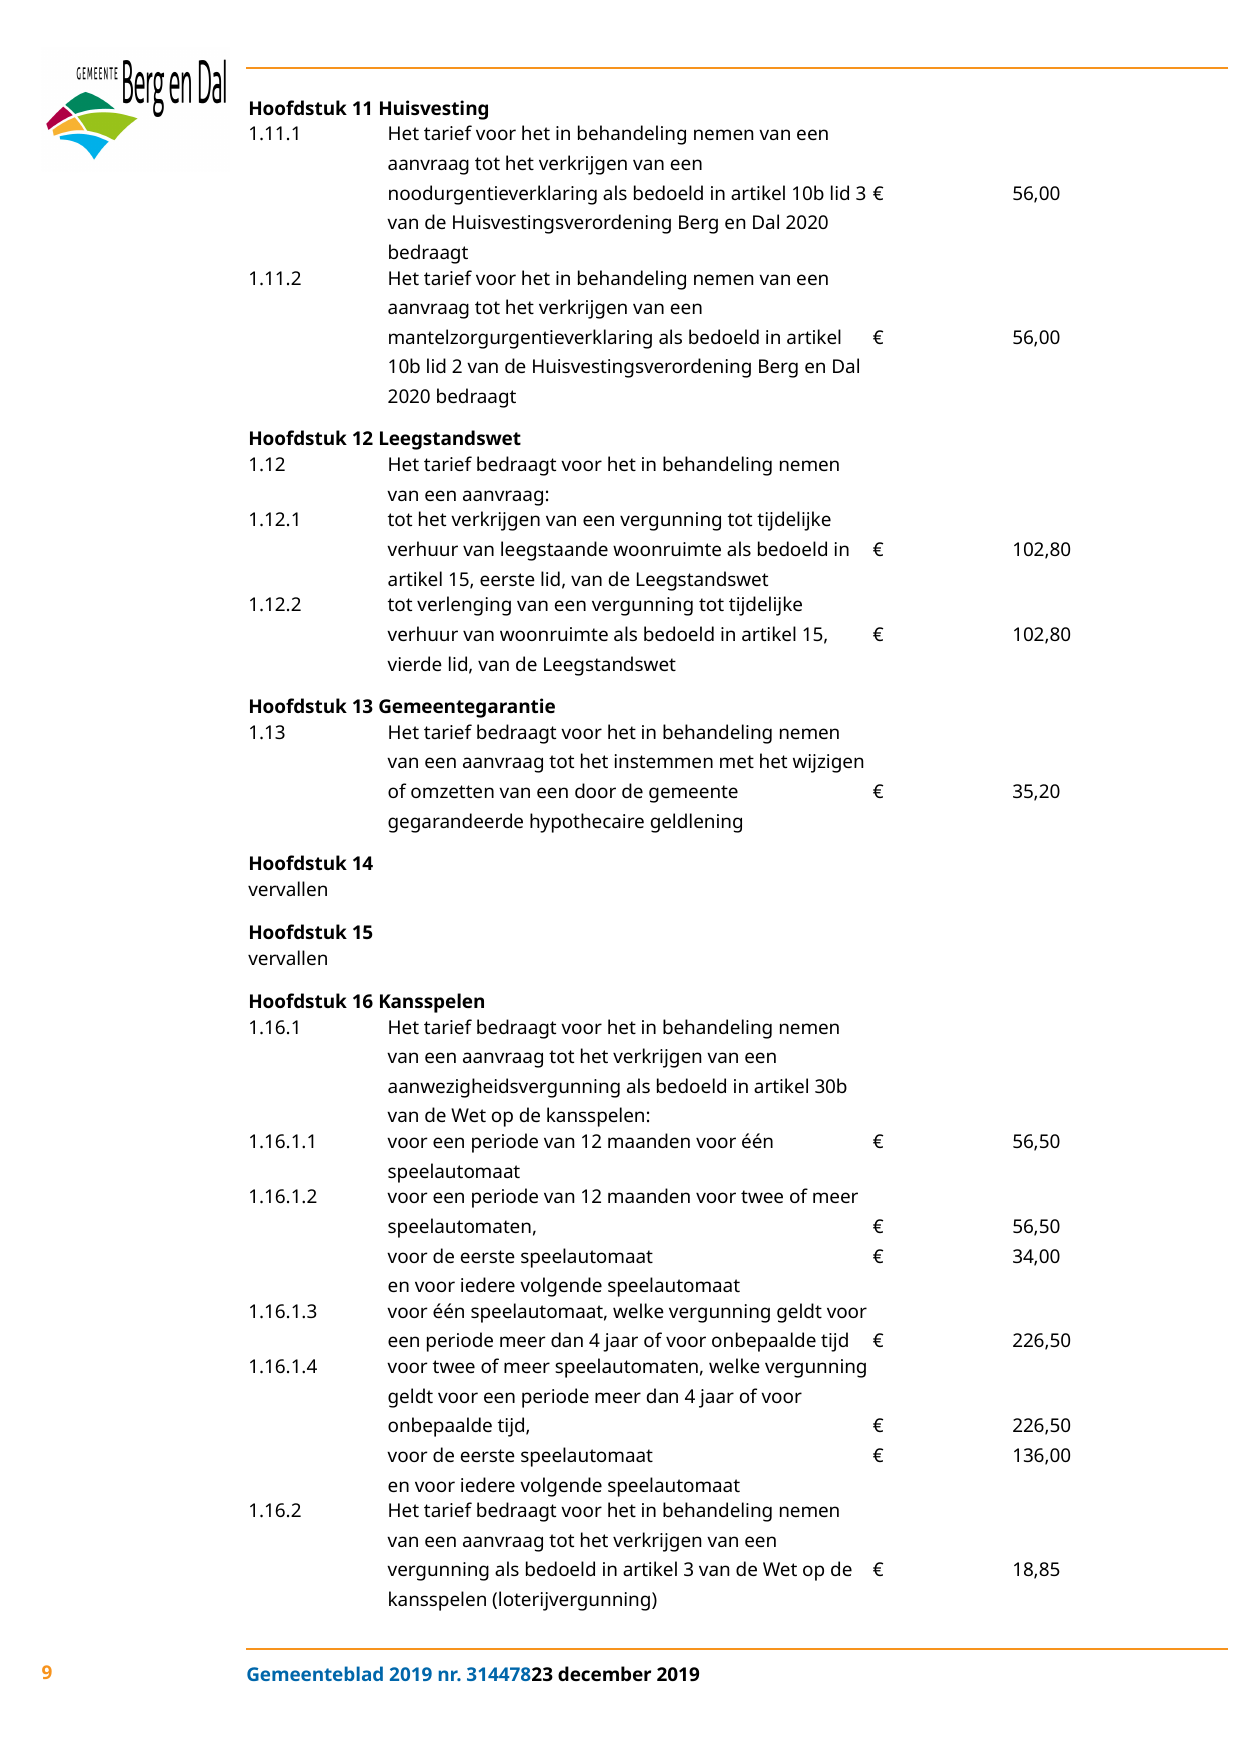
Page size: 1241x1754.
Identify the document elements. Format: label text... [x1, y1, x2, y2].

table_cell 56,50 34,00 [1012, 1184, 1152, 1298]
table_cell voor één speelautomaat, welke vergunning geldt voor een periode meer dan 4 jaar of voor onbepaalde tijd [388, 1298, 873, 1353]
table_cell 1.11.2 [248, 265, 387, 409]
text Hoofdstuk 11 Huisvesting [248, 95, 1152, 121]
table_cell Het tarief voor het in behandeling nemen van een aanvraag tot het verkrijgen van een mantelzorgurgentieverklaring als bedoeld in artikel 10b lid 2 van de Huisvestingsverordening Berg en Dal 2020 bedraagt [388, 265, 873, 409]
table_cell € [873, 592, 1012, 676]
table_cell 56,00 [1012, 265, 1152, 409]
table_header 1.11.1 [248, 121, 387, 265]
table_header € [873, 121, 1012, 265]
table_header Het tarief bedraagt voor het in behandeling nemen van een aanvraag: [388, 451, 873, 507]
table_cell € [873, 265, 1012, 409]
table_header [873, 451, 1012, 507]
table_cell € [873, 507, 1012, 592]
table_cell 226,50 136,00 [1012, 1354, 1152, 1497]
table_cell 102,80 [1012, 507, 1152, 592]
text vervallen [248, 945, 1152, 971]
picture [41, 47, 231, 172]
table_cell voor een periode van 12 maanden voor één speelautomaat [388, 1128, 873, 1184]
table_header [873, 1014, 1012, 1128]
table_cell € € [873, 1184, 1012, 1298]
table_cell Het tarief bedraagt voor het in behandeling nemen van een aanvraag tot het verkrijgen van een vergunning als bedoeld in artikel 3 van de Wet op de kansspelen (loterijvergunning) [388, 1498, 873, 1612]
table_cell 226,50 [1012, 1298, 1152, 1353]
table_cell voor twee of meer speelautomaten, welke vergunning geldt voor een periode meer dan 4 jaar of voor onbepaalde tijd, voor de eerste speelautomaat en voor iedere volgende speelautomaat [388, 1354, 873, 1497]
table_cell 1.16.1.3 [248, 1298, 387, 1353]
table_header 35,20 [1012, 719, 1152, 833]
table_header [1012, 1014, 1152, 1128]
table_cell 56,50 [1012, 1128, 1152, 1184]
table_cell 1.12.1 [248, 507, 387, 592]
text Hoofdstuk 15 [248, 919, 1152, 945]
table_cell € [873, 1298, 1012, 1353]
text Hoofdstuk 16 Kansspelen [248, 988, 1152, 1014]
table_cell 1.16.1.4 [248, 1354, 387, 1497]
table_cell 1.16.1.1 [248, 1128, 387, 1184]
table_header 56,00 [1012, 121, 1152, 265]
table_header Het tarief voor het in behandeling nemen van een aanvraag tot het verkrijgen van een noodurgentieverklaring als bedoeld in artikel 10b lid 3 van de Huisvestingsverordening Berg en Dal 2020 bedraagt [388, 121, 873, 265]
table_header Het tarief bedraagt voor het in behandeling nemen van een aanvraag tot het verkrijgen van een aanwezigheidsvergunning als bedoeld in artikel 30b van de Wet op de kansspelen: [388, 1014, 873, 1128]
table_cell € [873, 1128, 1012, 1184]
table_cell tot verlenging van een vergunning tot tijdelijke verhuur van woonruimte als bedoeld in artikel 15, vierde lid, van de Leegstandswet [388, 592, 873, 676]
text Hoofdstuk 13 Gemeentegarantie [248, 693, 1152, 719]
table_header Het tarief bedraagt voor het in behandeling nemen van een aanvraag tot het instemmen met het wijzigen of omzetten van een door de gemeente gegarandeerde hypothecaire geldlening [388, 719, 873, 833]
text Hoofdstuk 12 Leegstandswet [248, 426, 1152, 451]
table_header 1.12 [248, 451, 387, 507]
table_cell € [873, 1498, 1012, 1612]
table_cell tot het verkrijgen van een vergunning tot tijdelijke verhuur van leegstaande woonruimte als bedoeld in artikel 15, eerste lid, van de Leegstandswet [388, 507, 873, 592]
table_header 1.16.1 [248, 1014, 387, 1128]
table_header 1.13 [248, 719, 387, 833]
table_cell 1.16.2 [248, 1498, 387, 1612]
table_cell 1.12.2 [248, 592, 387, 676]
table_cell voor een periode van 12 maanden voor twee of meer speelautomaten, voor de eerste speelautomaat en voor iedere volgende speelautomaat [388, 1184, 873, 1298]
table_cell 102,80 [1012, 592, 1152, 676]
table_cell € € [873, 1354, 1012, 1497]
table_cell 1.16.1.2 [248, 1184, 387, 1298]
text Hoofdstuk 14 [248, 850, 1152, 876]
text vervallen [248, 876, 1152, 902]
table_cell 18,85 [1012, 1498, 1152, 1612]
table_header € [873, 719, 1012, 833]
table_header [1012, 451, 1152, 507]
